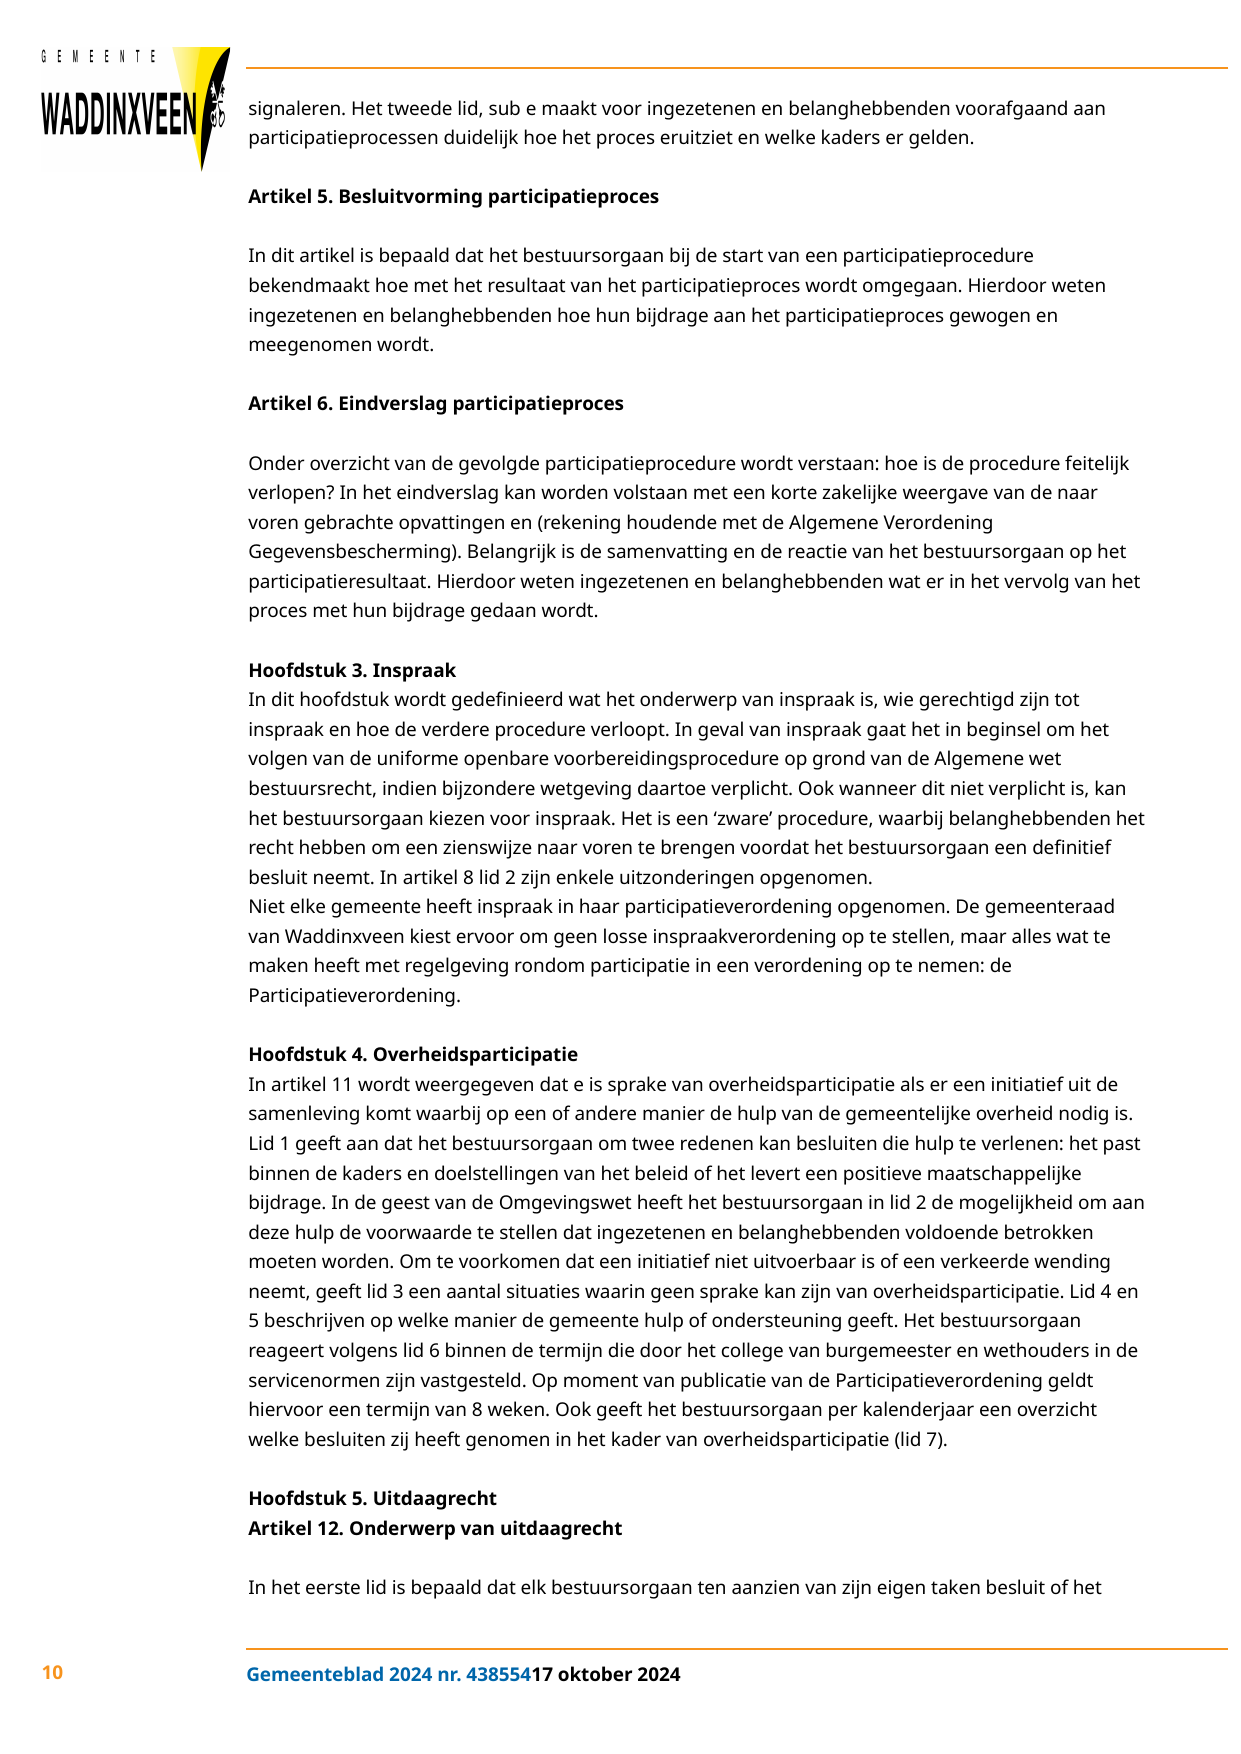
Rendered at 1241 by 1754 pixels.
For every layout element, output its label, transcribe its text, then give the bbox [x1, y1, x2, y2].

text Hoofdstuk 4. Overheidsparticipatie [248, 1041, 1152, 1067]
text In dit hoofdstuk wordt gedefinieerd wat het onderwerp van inspraak is, wie gerechtigd zijn tot inspraak en hoe de verdere procedure verloopt. In geval van inspraak gaat het in beginsel om het volgen van de uniforme openbare voorbereidingsprocedure op grond van de Algemene wet bestuursrecht, indien bijzondere wetgeving daartoe verplicht. Ook wanneer dit niet verplicht is, kan het bestuursorgaan kiezen voor inspraak. Het is een ‘zware’ procedure, waarbij belanghebbenden het recht hebben om een zienswijze naar voren te brengen voordat het bestuursorgaan een definitief besluit neemt. In artikel 8 lid 2 zijn enkele uitzonderingen opgenomen. [248, 686, 1152, 890]
text Hoofdstuk 5. Uitdaagrecht [248, 1485, 1152, 1511]
text Onder overzicht van de gevolgde participatieprocedure wordt verstaan: hoe is de procedure feitelijk verlopen? In het eindverslag kan worden volstaan met een korte zakelijke weergave van de naar voren gebrachte opvattingen en (rekening houdende met de Algemene Verordening Gegevensbescherming). Belangrijk is de samenvatting en de reactie van het bestuursorgaan op het participatieresultaat. Hierdoor weten ingezetenen en belanghebbenden wat er in het vervolg van het proces met hun bijdrage gedaan wordt. [248, 450, 1152, 623]
text Hoofdstuk 3. Inspraak [248, 657, 1152, 683]
text signaleren. Het tweede lid, sub e maakt voor ingezetenen en belanghebbenden voorafgaand aan participatieprocessen duidelijk hoe het proces eruitziet en welke kaders er gelden. [248, 95, 1152, 150]
text Artikel 12. Onderwerp van uitdaagrecht [248, 1515, 1152, 1541]
text In dit artikel is bepaald dat het bestuursorgaan bij de start van een participatieprocedure bekendmaakt hoe met het resultaat van het participatieproces wordt omgegaan. Hierdoor weten ingezetenen en belanghebbenden hoe hun bijdrage aan het participatieproces gewogen en meegenomen wordt. [248, 243, 1152, 357]
text In het eerste lid is bepaald dat elk bestuursorgaan ten aanzien van zijn eigen taken besluit of het [248, 1574, 1152, 1600]
text Niet elke gemeente heeft inspraak in haar participatieverordening opgenomen. De gemeenteraad van Waddinxveen kiest ervoor om geen losse inspraakverordening op te stellen, maar alles wat te maken heeft met regelgeving rondom participatie in een verordening op te nemen: de Participatieverordening. [248, 893, 1152, 1008]
text Artikel 6. Eindverslag participatieproces [248, 391, 1152, 416]
text In artikel 11 wordt weergegeven dat e is sprake van overheidsparticipatie als er een initiatief uit de samenleving komt waarbij op een of andere manier de hulp van de gemeentelijke overheid nodig is. Lid 1 geeft aan dat het bestuursorgaan om twee redenen kan besluiten die hulp te verlenen: het past binnen de kaders en doelstellingen van het beleid of het levert een positieve maatschappelijke bijdrage. In de geest van de Omgevingswet heeft het bestuursorgaan in lid 2 de mogelijkheid om aan deze hulp de voorwaarde te stellen dat ingezetenen en belanghebbenden voldoende betrokken moeten worden. Om te voorkomen dat een initiatief niet uitvoerbaar is of een verkeerde wending neemt, geeft lid 3 een aantal situaties waarin geen sprake kan zijn van overheidsparticipatie. Lid 4 en 5 beschrijven op welke manier de gemeente hulp of ondersteuning geeft. Het bestuursorgaan reageert volgens lid 6 binnen de termijn die door het college van burgemeester en wethouders in de servicenormen zijn vastgesteld. Op moment van publicatie van de Participatieverordening geldt hiervoor een termijn van 8 weken. Ook geeft het bestuursorgaan per kalenderjaar een overzicht welke besluiten zij heeft genomen in het kader van overheidsparticipatie (lid 7). [248, 1071, 1152, 1452]
picture [41, 47, 231, 172]
text Artikel 5. Besluitvorming participatieproces [248, 183, 1152, 209]
